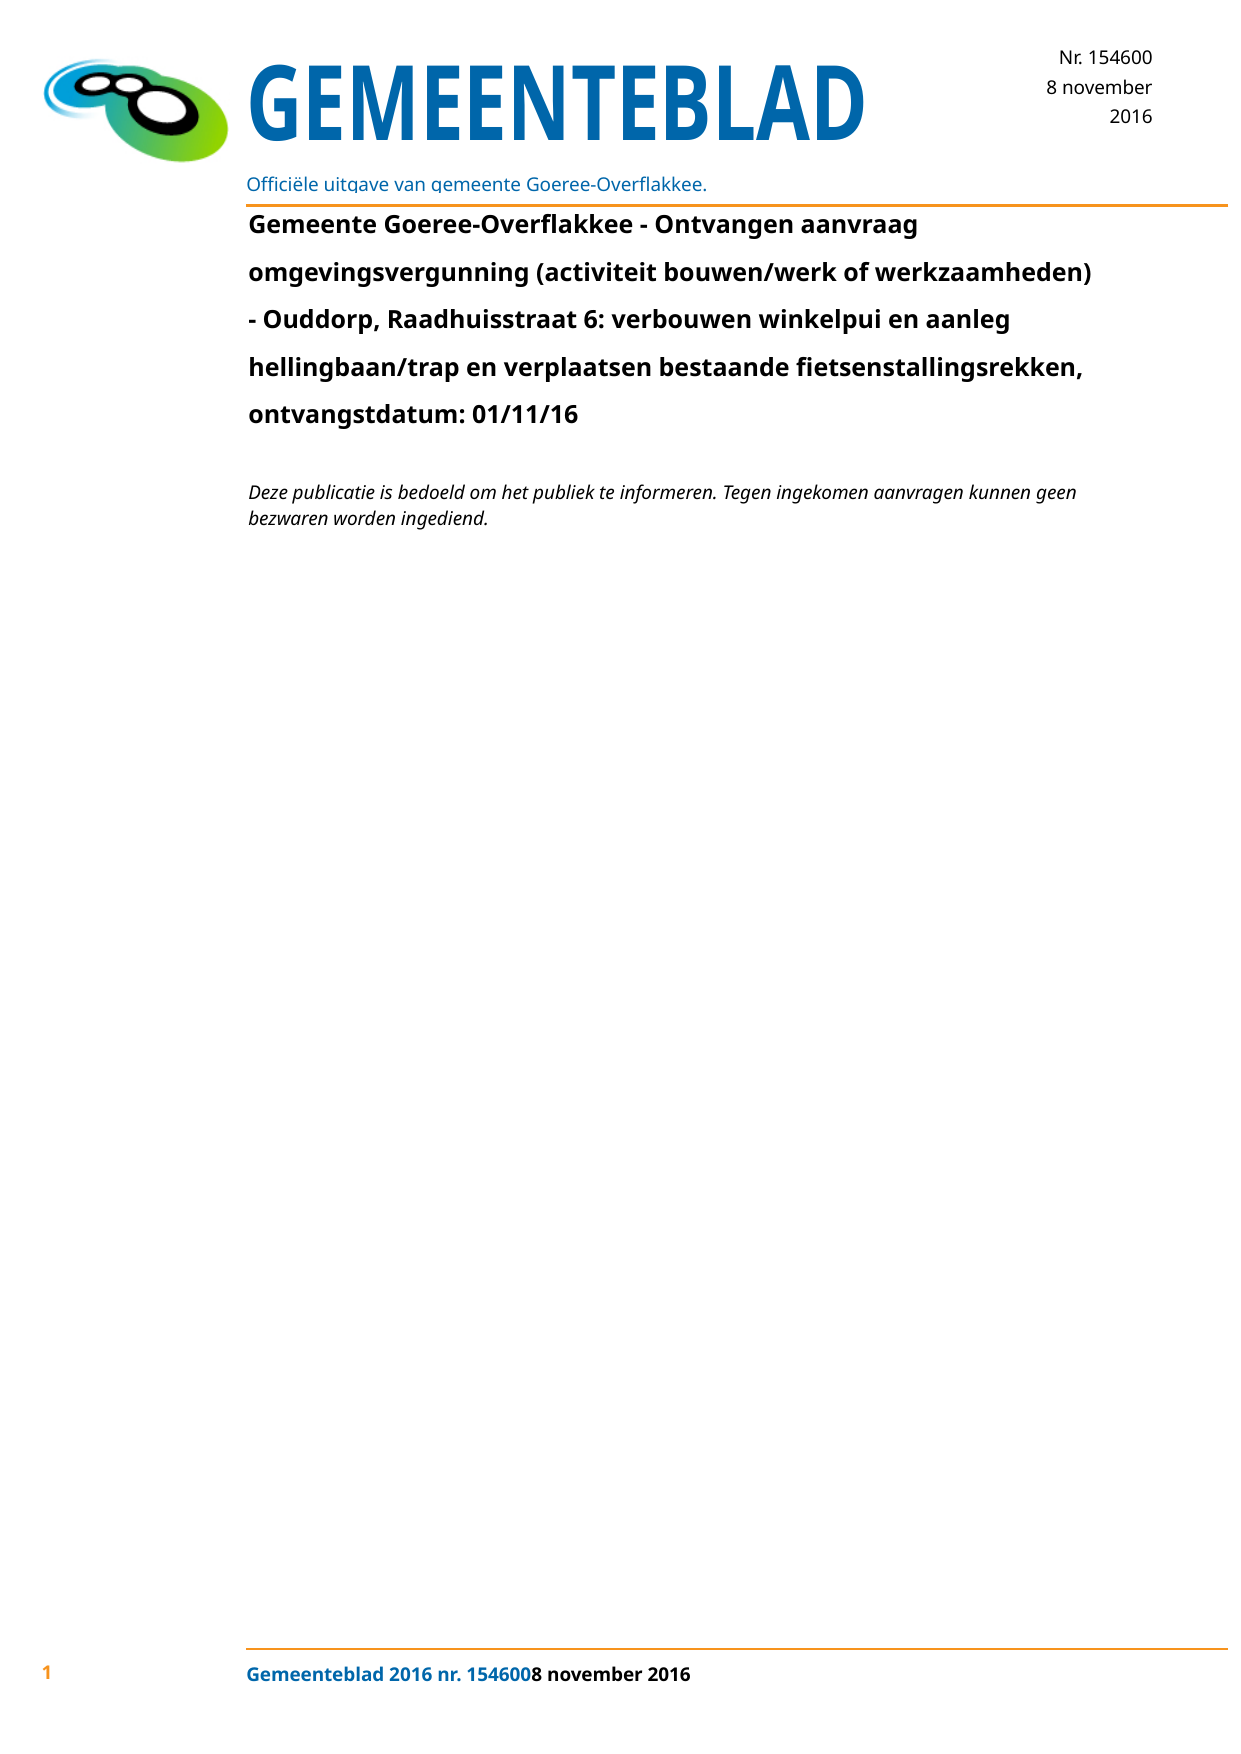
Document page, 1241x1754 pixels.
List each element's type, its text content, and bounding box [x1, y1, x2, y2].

text Deze publicatie is bedoeld om het publiek te informeren. Tegen ingekomen aanvragen kunnen geen bezwaren worden ingediend. [248, 479, 1152, 530]
picture [41, 47, 231, 172]
text Gemeente Goeree-Overflakkee - Ontvangen aanvraag omgevingsvergunning (activiteit bouwen/werk of werkzaamheden) - Ouddorp, Raadhuisstraat 6: verbouwen winkelpui en aanleg hellingbaan/trap en verplaatsen bestaande fietsenstallingsrekken, ontvangstdatum: 01/11/16 [248, 207, 1152, 431]
